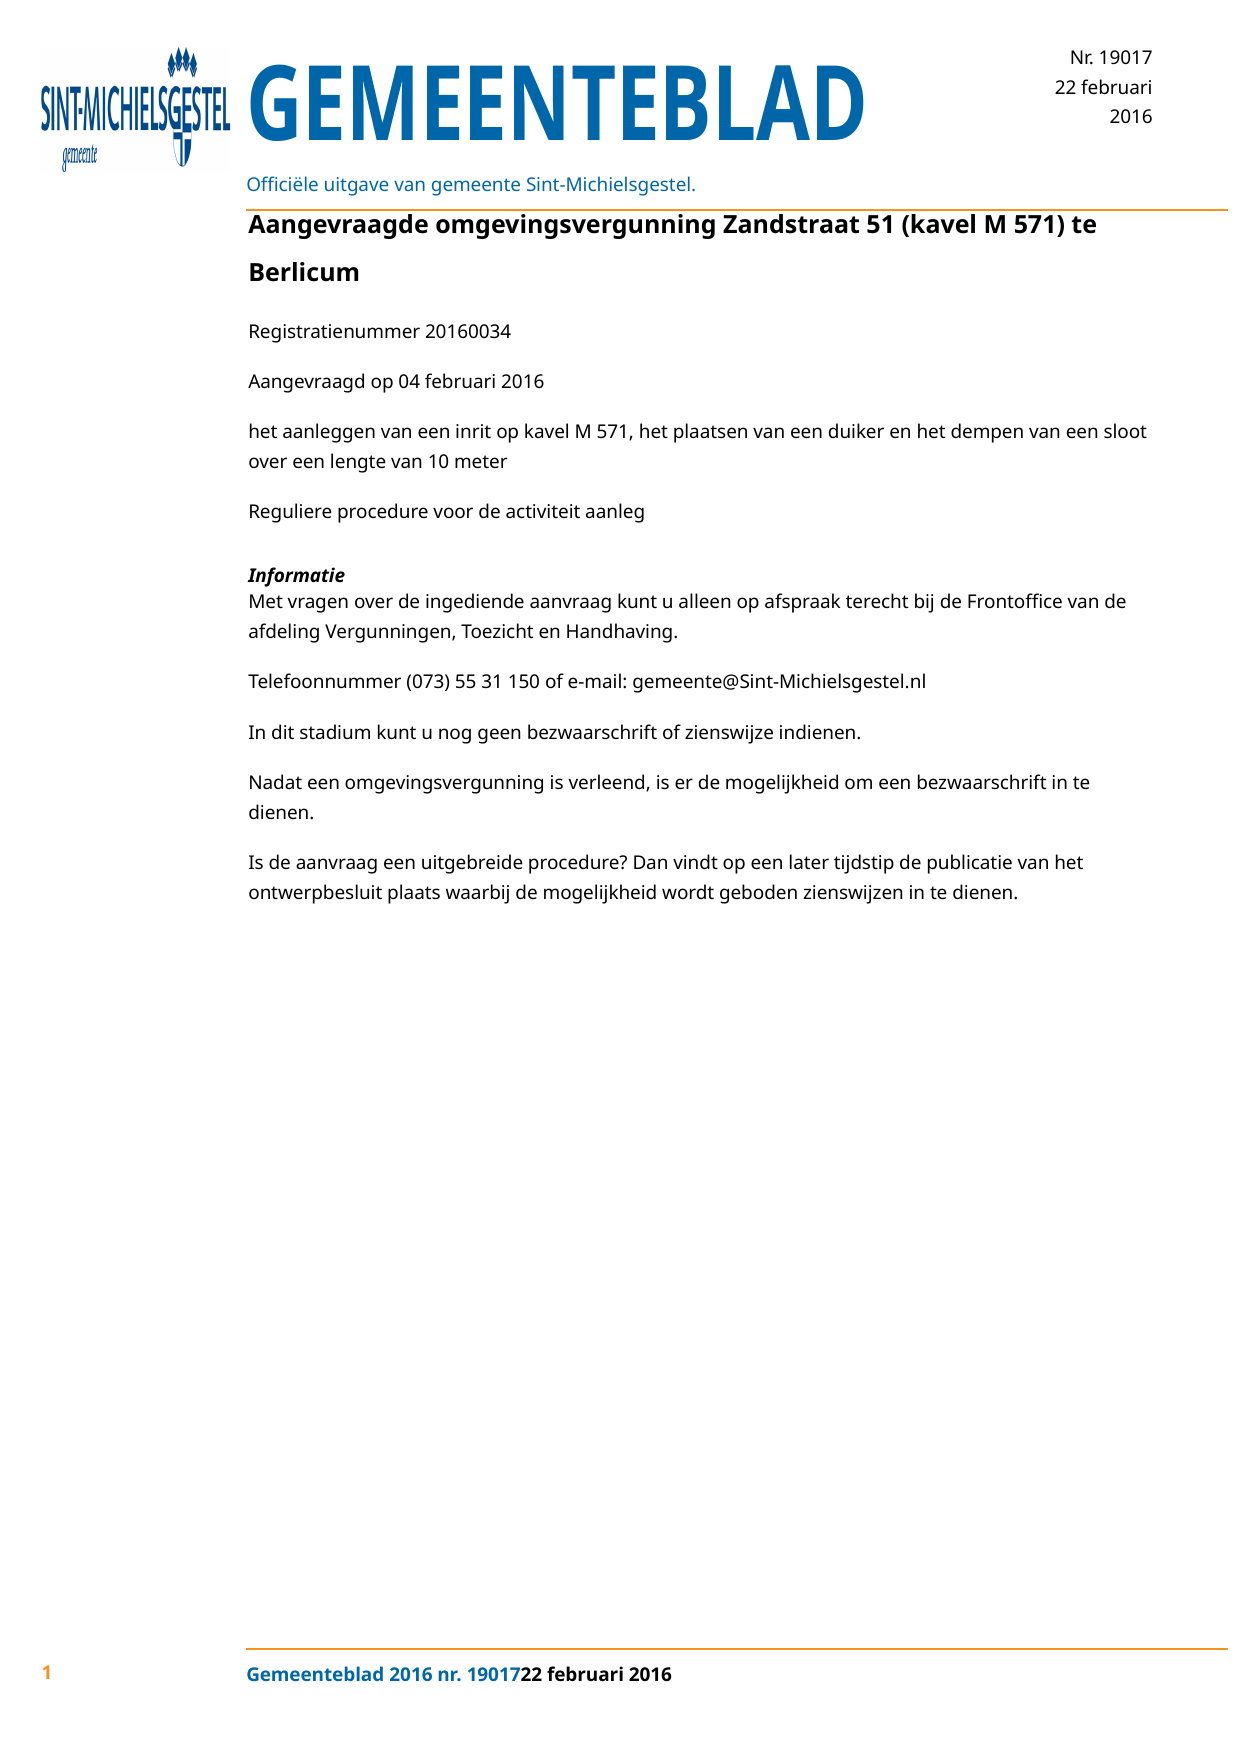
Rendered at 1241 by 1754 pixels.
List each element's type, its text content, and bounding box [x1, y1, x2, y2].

text Reguliere procedure voor de activiteit aanleg [248, 499, 1152, 524]
text Aangevraagd op 04 februari 2016 [248, 368, 1152, 394]
text het aanleggen van een inrit op kavel M 571, het plaatsen van een duiker en het dempen van een sloot over een lengte van 10 meter [248, 419, 1152, 474]
text Aangevraagde omgevingsvergunning Zandstraat 51 (kavel M 571) te Berlicum [248, 211, 1152, 288]
text Informatie [248, 563, 1152, 588]
text Nadat een omgevingsvergunning is verleend, is er de mogelijkheid om een bezwaarschrift in te dienen. [248, 769, 1152, 824]
picture [41, 47, 231, 172]
text In dit stadium kunt u nog geen bezwaarschrift of zienswijze indienen. [248, 719, 1152, 744]
text Telefoonnummer (073) 55 31 150 of e-mail: gemeente@Sint-Michielsgestel.nl [248, 668, 1152, 694]
text Met vragen over de ingediende aanvraag kunt u alleen op afspraak terecht bij de Frontoffice van de afdeling Vergunningen, Toezicht en Handhaving. [248, 588, 1152, 644]
text Is de aanvraag een uitgebreide procedure? Dan vindt op een later tijdstip de publicatie van het ontwerpbesluit plaats waarbij de mogelijkheid wordt geboden zienswijzen in te dienen. [248, 849, 1152, 904]
text Registratienummer 20160034 [248, 318, 1152, 344]
